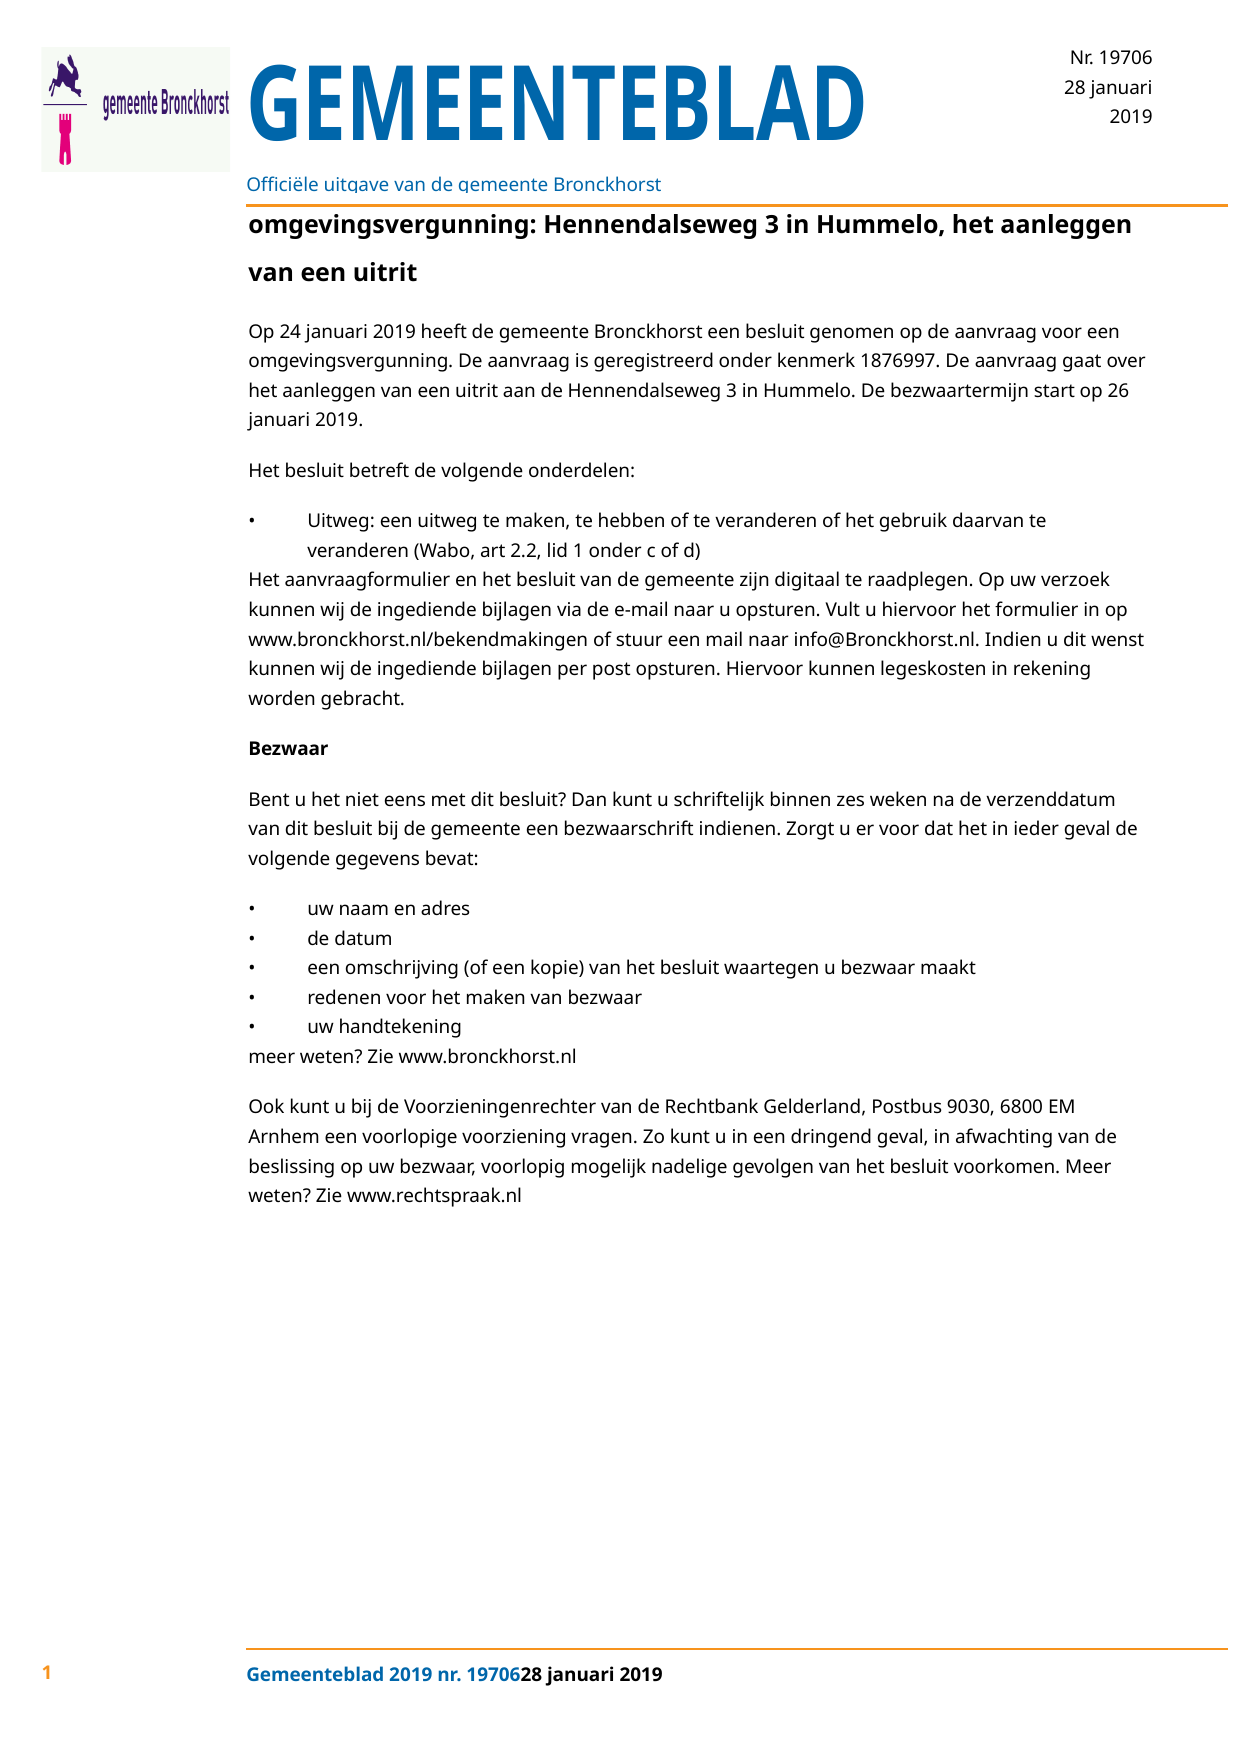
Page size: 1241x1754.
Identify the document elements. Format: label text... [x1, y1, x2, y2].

text Bent u het niet eens met dit besluit? Dan kunt u schriftelijk binnen zes weken na de verzenddatum van dit besluit bij de gemeente een bezwaarschrift indienen. Zorgt u er voor dat het in ieder geval de volgende gegevens bevat: [248, 786, 1152, 871]
text omgevingsvergunning: Hennendalseweg 3 in Hummelo, het aanleggen van een uitrit [248, 207, 1152, 288]
list uw naam en adres [248, 895, 1152, 921]
text Het aanvraagformulier en het besluit van de gemeente zijn digitaal te raadplegen. Op uw verzoek kunnen wij de ingediende bijlagen via de e-mail naar u opsturen. Vult u hiervoor het formulier in op www.bronckhorst.nl/bekendmakingen of stuur een mail naar info@Bronckhorst.nl. Indien u dit wenst kunnen wij de ingediende bijlagen per post opsturen. Hiervoor kunnen legeskosten in rekening worden gebracht. [248, 567, 1152, 711]
text Bezwaar [248, 735, 1152, 761]
picture [41, 47, 231, 172]
text Ook kunt u bij de Voorzieningenrechter van de Rechtbank Gelderland, Postbus 9030, 6800 EM Arnhem een voorlopige voorziening vragen. Zo kunt u in een dringend geval, in afwachting van de beslissing op uw bezwaar, voorlopig mogelijk nadelige gevolgen van het besluit voorkomen. Meer weten? Zie www.rechtspraak.nl [248, 1094, 1152, 1208]
list de datum [248, 925, 1152, 951]
list Uitweg: een uitweg te maken, te hebben of te veranderen of het gebruik daarvan te veranderen (Wabo, art 2.2, lid 1 onder c of d) [248, 507, 1152, 563]
list uw handtekening [248, 1014, 1152, 1039]
text meer weten? Zie www.bronckhorst.nl [248, 1043, 1152, 1069]
list redenen voor het maken van bezwaar [248, 984, 1152, 1010]
list een omschrijving (of een kopie) van het besluit waartegen u bezwaar maakt [248, 954, 1152, 980]
text Het besluit betreft de volgende onderdelen: [248, 457, 1152, 483]
text Op 24 januari 2019 heeft de gemeente Bronckhorst een besluit genomen op de aanvraag voor een omgevingsvergunning. De aanvraag is geregistreerd onder kenmerk 1876997. De aanvraag gaat over het aanleggen van een uitrit aan de Hennendalseweg 3 in Hummelo. De bezwaartermijn start op 26 januari 2019. [248, 318, 1152, 432]
